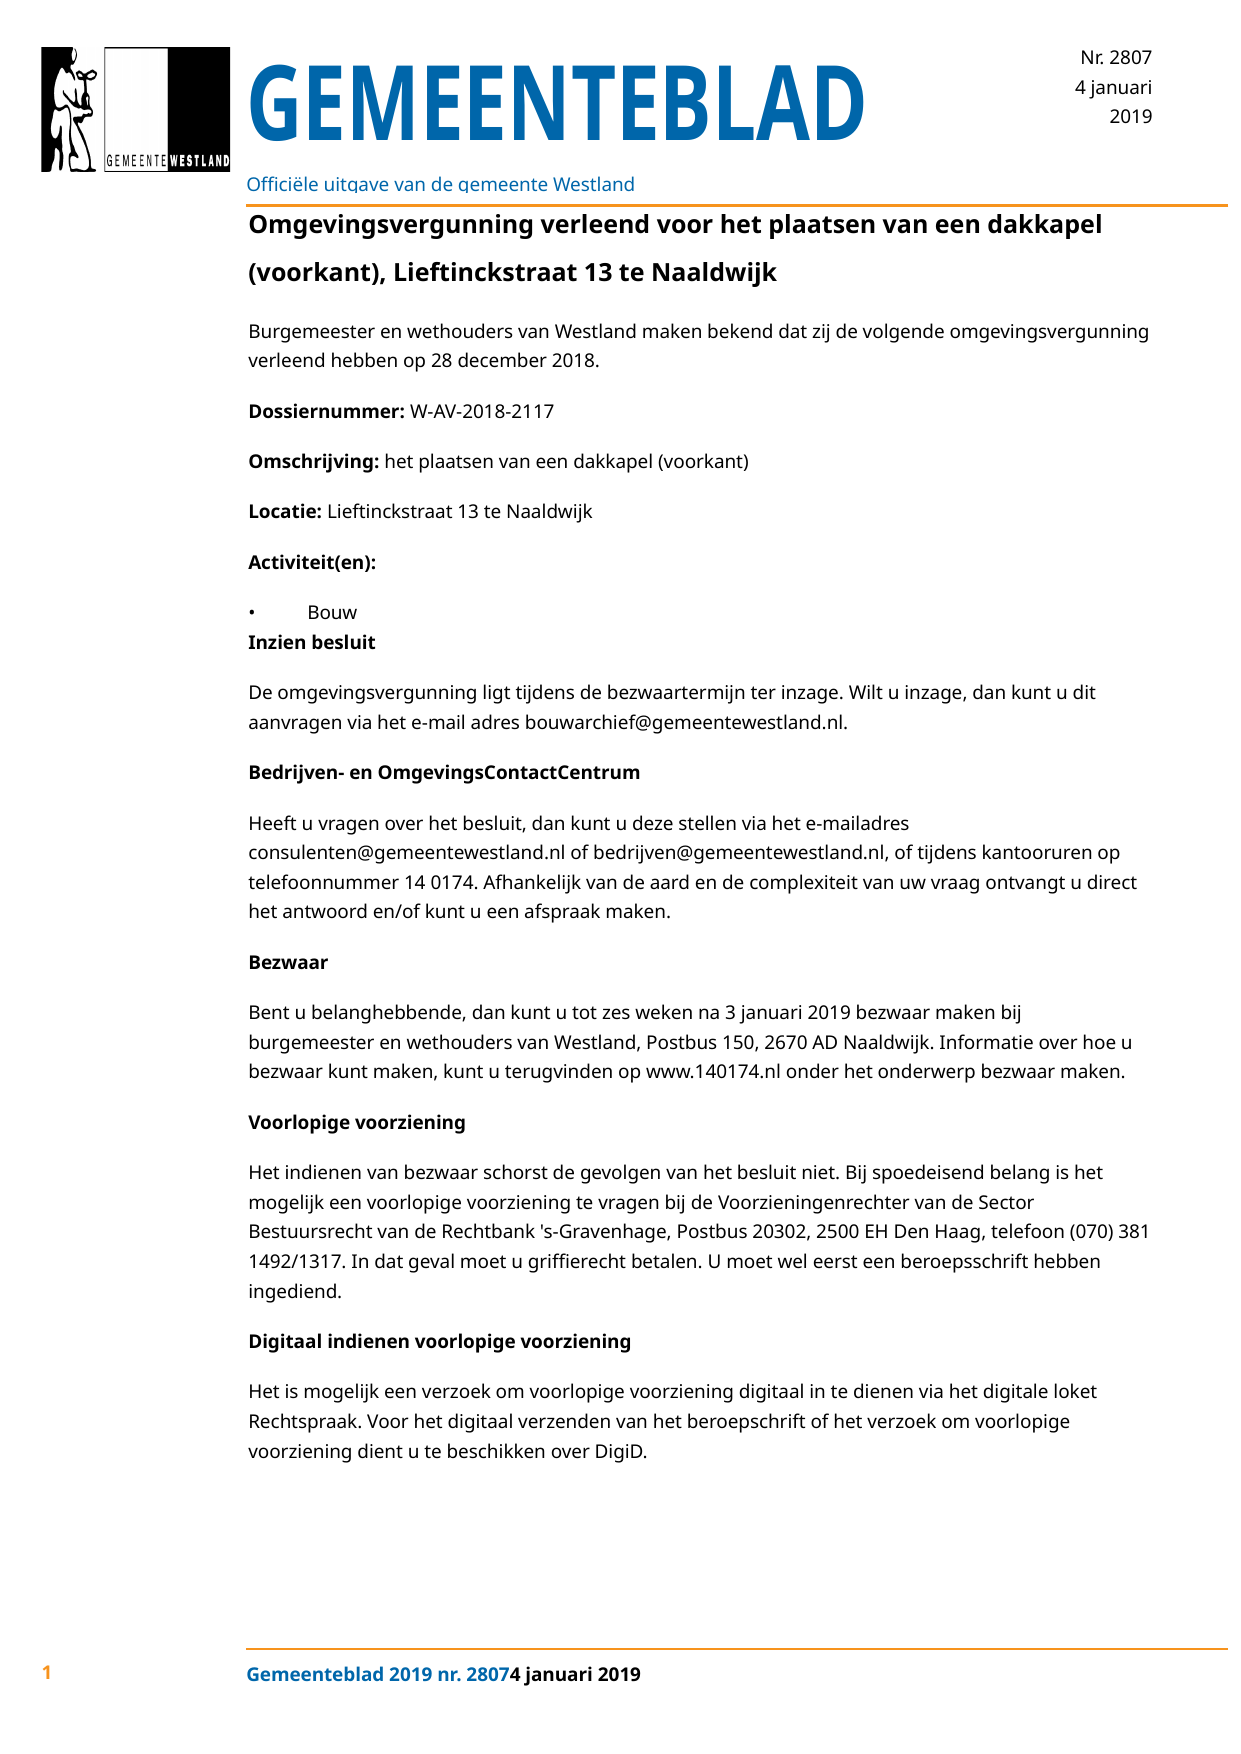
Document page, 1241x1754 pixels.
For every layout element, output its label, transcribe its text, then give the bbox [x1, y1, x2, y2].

text Digitaal indienen voorlopige voorziening [248, 1328, 1152, 1354]
text Inzien besluit [248, 629, 1152, 655]
text Burgemeester en wethouders van Westland maken bekend dat zij de volgende omgevingsvergunning verleend hebben op 28 december 2018. [248, 318, 1152, 373]
text Bedrijven- en OmgevingsContactCentrum [248, 759, 1152, 785]
text De omgevingsvergunning ligt tijdens de bezwaartermijn ter inzage. Wilt u inzage, dan kunt u dit aanvragen via het e-mail adres bouwarchief@gemeentewestland.nl. [248, 679, 1152, 735]
text Bezwaar [248, 949, 1152, 975]
text Omgevingsvergunning verleend voor het plaatsen van een dakkapel (voorkant), Lieftinckstraat 13 te Naaldwijk [248, 207, 1152, 288]
text Bent u belanghebbende, dan kunt u tot zes weken na 3 januari 2019 bezwaar maken bij burgemeester en wethouders van Westland, Postbus 150, 2670 AD Naaldwijk. Informatie over hoe u bezwaar kunt maken, kunt u terugvinden op www.140174.nl onder het onderwerp bezwaar maken. [248, 999, 1152, 1084]
text Dossiernummer: W-AV-2018-2117 [248, 398, 1152, 424]
text Het is mogelijk een verzoek om voorlopige voorziening digitaal in te dienen via het digitale loket Rechtspraak. Voor het digitaal verzenden van het beroepschrift of het verzoek om voorlopige voorziening dient u te beschikken over DigiD. [248, 1379, 1152, 1464]
text Activiteit(en): [248, 549, 1152, 575]
text Locatie: Lieftinckstraat 13 te Naaldwijk [248, 499, 1152, 524]
text Omschrijving: het plaatsen van een dakkapel (voorkant) [248, 448, 1152, 474]
text Heeft u vragen over het besluit, dan kunt u deze stellen via het e-mailadres consulenten@gemeentewestland.nl of bedrijven@gemeentewestland.nl, of tijdens kantooruren op telefoonnummer 14 0174. Afhankelijk van de aard en de complexiteit van uw vraag ontvangt u direct het antwoord en/of kunt u een afspraak maken. [248, 810, 1152, 924]
picture [41, 47, 231, 172]
text Het indienen van bezwaar schorst de gevolgen van het besluit niet. Bij spoedeisend belang is het mogelijk een voorlopige voorziening te vragen bij de Voorzieningenrechter van de Sector Bestuursrecht van de Rechtbank 's-Gravenhage, Postbus 20302, 2500 EH Den Haag, telefoon (070) 381 1492/1317. In dat geval moet u griffierecht betalen. U moet wel eerst een beroepsschrift hebben ingediend. [248, 1159, 1152, 1304]
list Bouw [248, 599, 1152, 625]
text Voorlopige voorziening [248, 1109, 1152, 1135]
